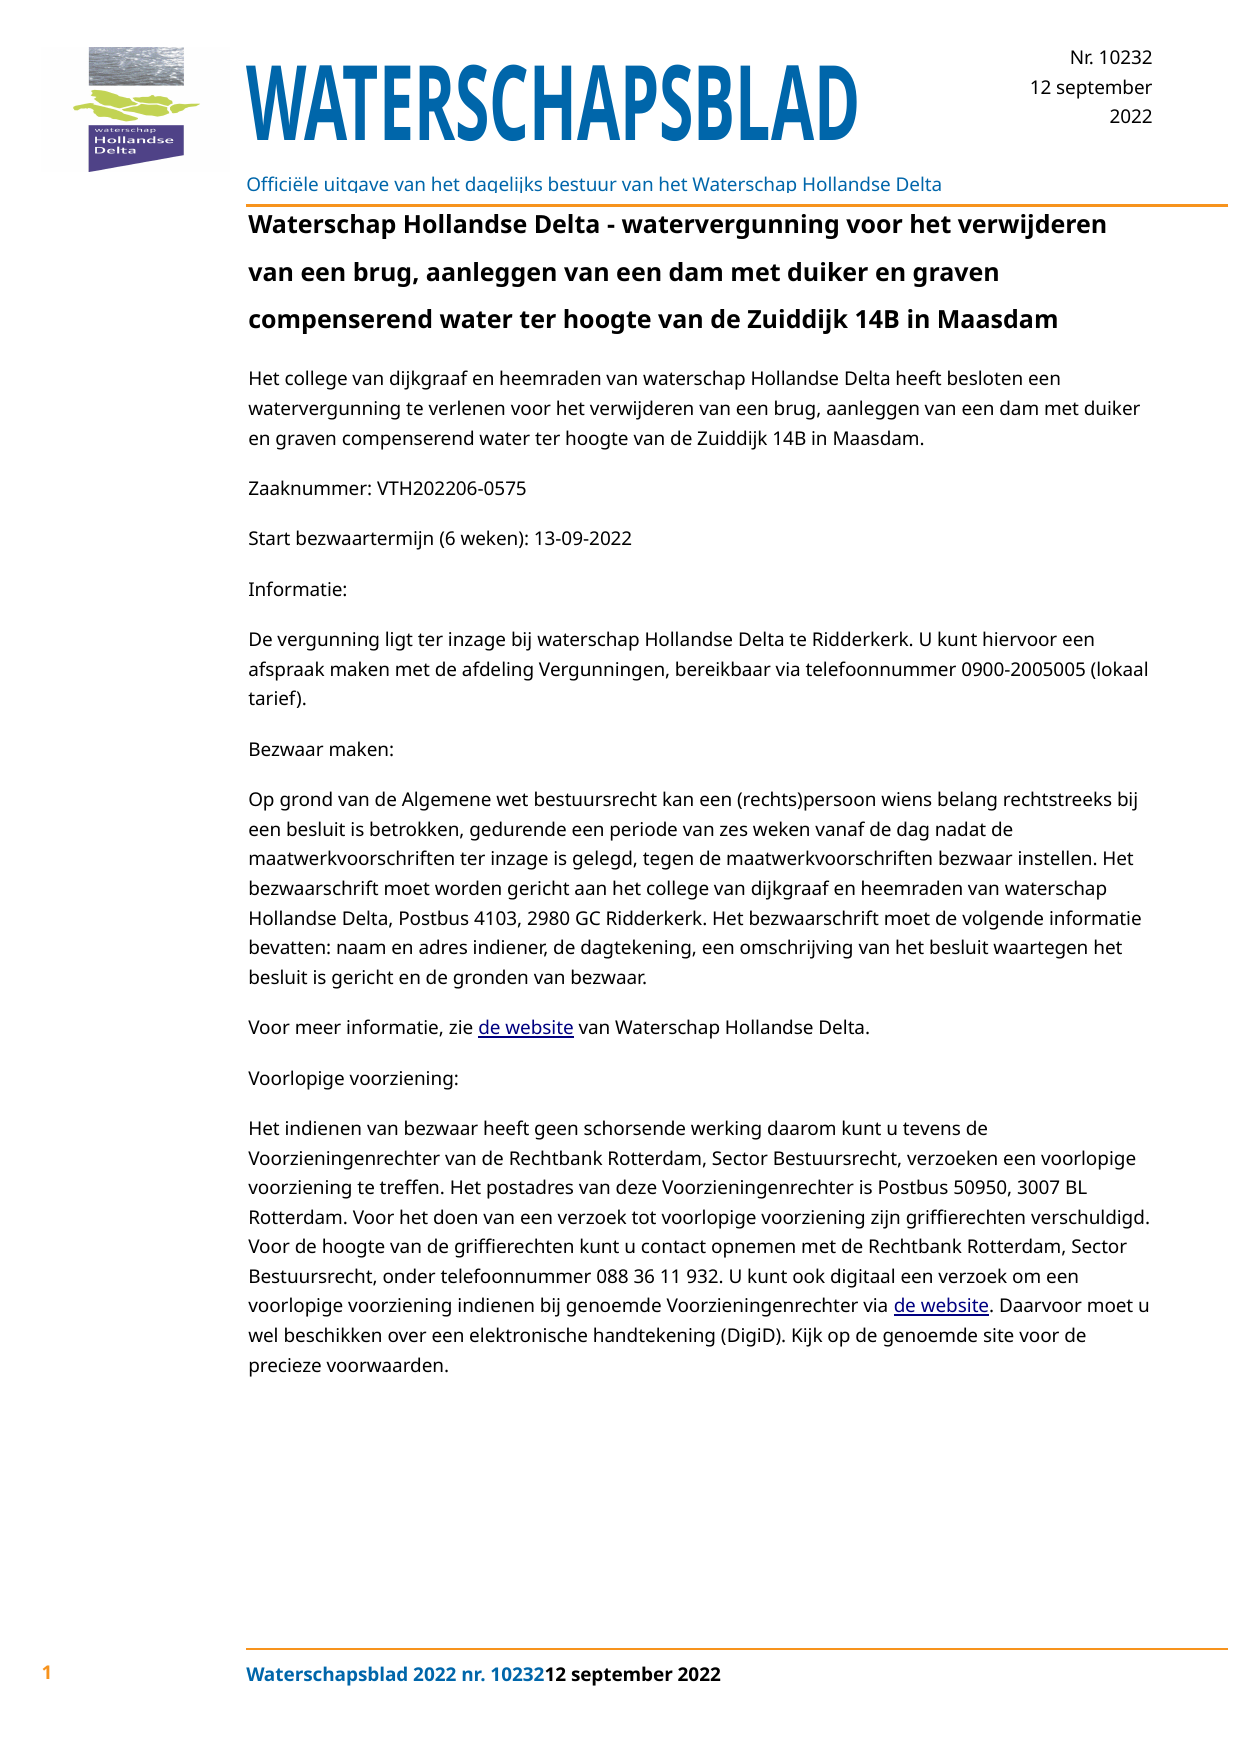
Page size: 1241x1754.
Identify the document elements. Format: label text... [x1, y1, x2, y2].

text Voorlopige voorziening: [248, 1065, 1152, 1090]
text Waterschap Hollandse Delta - watervergunning voor het verwijderen van een brug, aanleggen van een dam met duiker en graven compenserend water ter hoogte van de Zuiddijk 14B in Maasdam [248, 207, 1152, 336]
text Bezwaar maken: [248, 736, 1152, 762]
picture [41, 47, 231, 172]
text Op grond van de Algemene wet bestuursrecht kan een (rechts)persoon wiens belang rechtstreeks bij een besluit is betrokken, gedurende een periode van zes weken vanaf de dag nadat de maatwerkvoorschriften ter inzage is gelegd, tegen de maatwerkvoorschriften bezwaar instellen. Het bezwaarschrift moet worden gericht aan het college van dijkgraaf en heemraden van waterschap Hollandse Delta, Postbus 4103, 2980 GC Ridderkerk. Het bezwaarschrift moet de volgende informatie bevatten: naam en adres indiener, de dagtekening, een omschrijving van het besluit waartegen het besluit is gericht en de gronden van bezwaar. [248, 786, 1152, 989]
text Het indienen van bezwaar heeft geen schorsende werking daarom kunt u tevens de Voorzieningenrechter van de Rechtbank Rotterdam, Sector Bestuursrecht, verzoeken een voorlopige voorziening te treffen. Het postadres van deze Voorzieningenrechter is Postbus 50950, 3007 BL Rotterdam. Voor het doen van een verzoek tot voorlopige voorziening zijn griffierechten verschuldigd. Voor de hoogte van de griffierechten kunt u contact opnemen met de Rechtbank Rotterdam, Sector Bestuursrecht, onder telefoonnummer 088 36 11 932. U kunt ook digitaal een verzoek om een voorlopige voorziening indienen bij genoemde Voorzieningenrechter via de website. Daarvoor moet u wel beschikken over een elektronische handtekening (DigiD). Kijk op de genoemde site voor de precieze voorwaarden. [248, 1115, 1152, 1377]
text Zaaknummer: VTH202206-0575 [248, 475, 1152, 501]
text Het college van dijkgraaf en heemraden van waterschap Hollandse Delta heeft besloten een watervergunning te verlenen voor het verwijderen van een brug, aanleggen van een dam met duiker en graven compenserend water ter hoogte van de Zuiddijk 14B in Maasdam. [248, 366, 1152, 450]
text Informatie: [248, 576, 1152, 602]
text De vergunning ligt ter inzage bij waterschap Hollandse Delta te Ridderkerk. U kunt hiervoor een afspraak maken met de afdeling Vergunningen, bereikbaar via telefoonnummer 0900-2005005 (lokaal tarief). [248, 626, 1152, 711]
text Start bezwaartermijn (6 weken): 13-09-2022 [248, 526, 1152, 551]
text Voor meer informatie, zie de website van Waterschap Hollandse Delta. [248, 1014, 1152, 1040]
